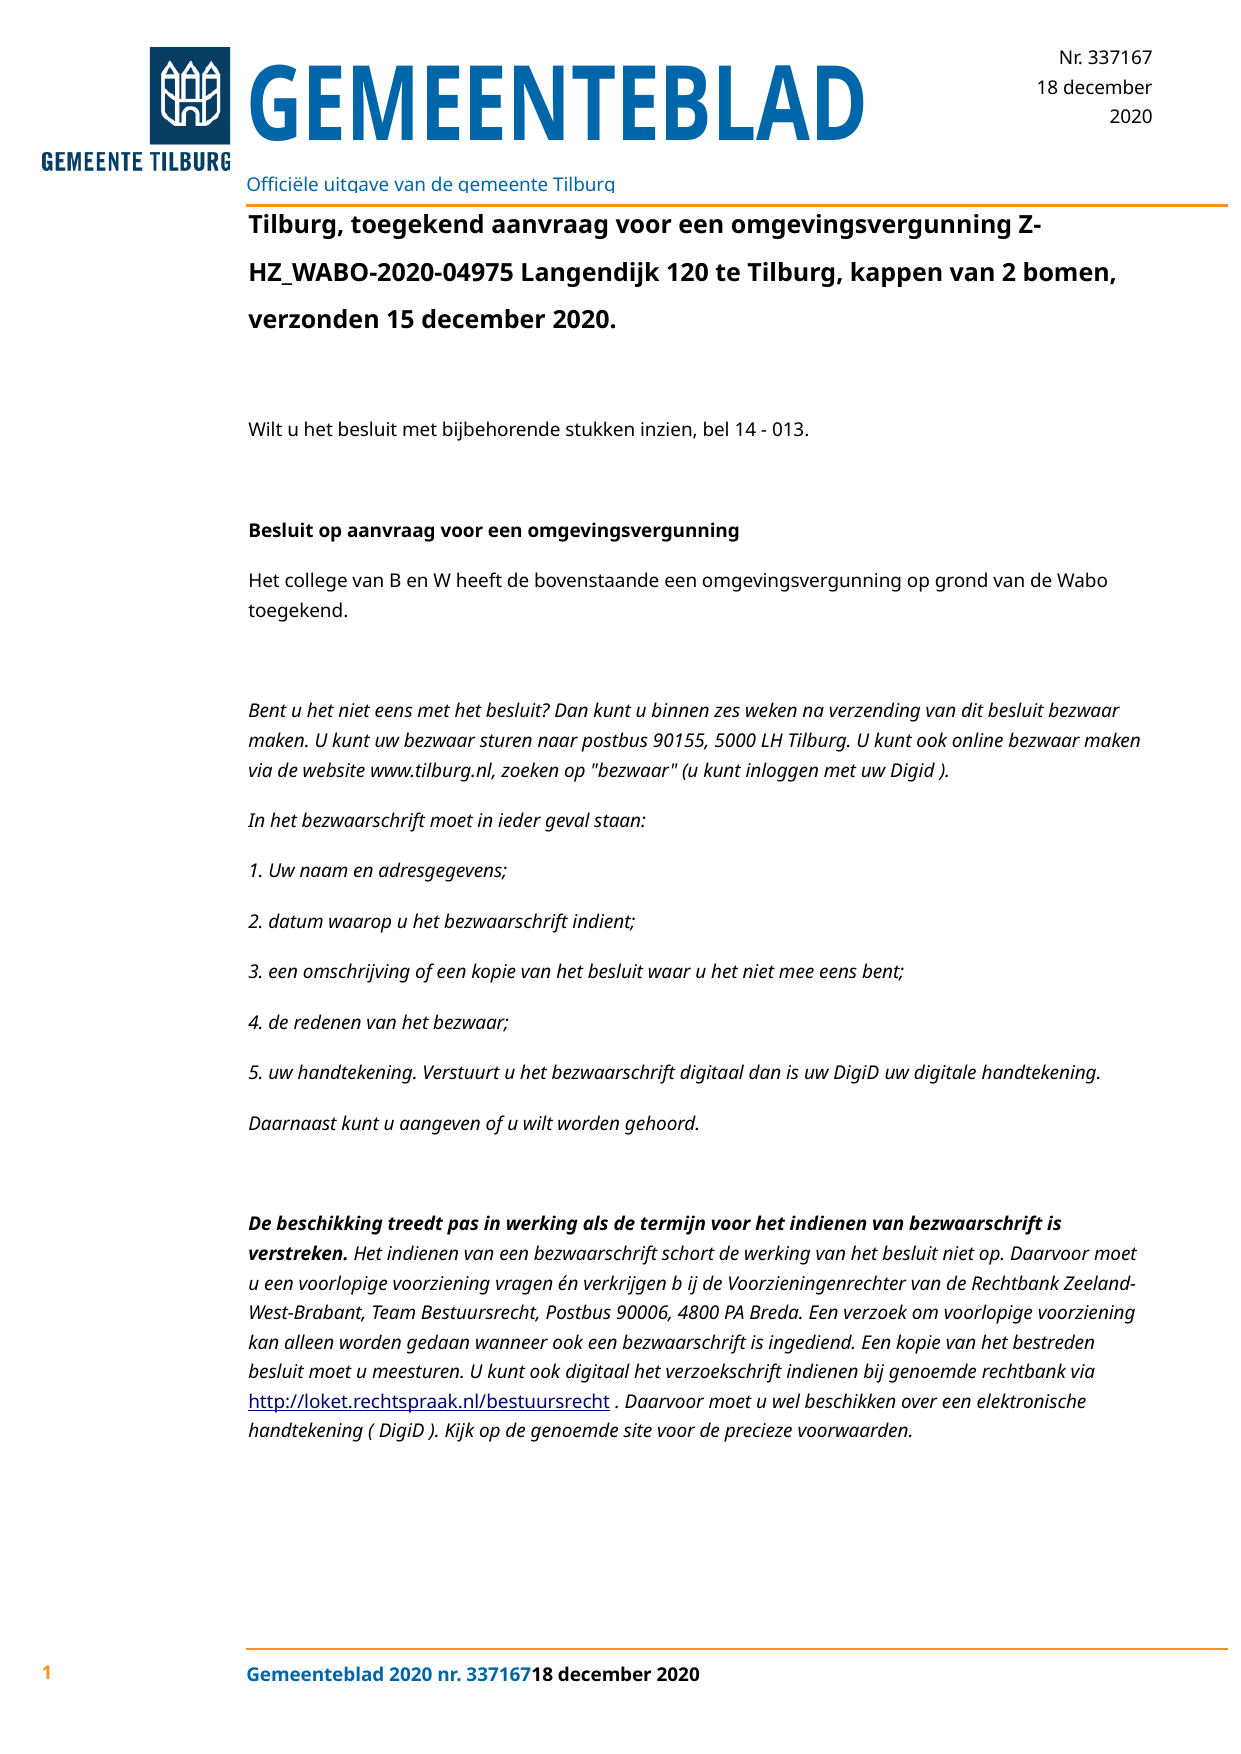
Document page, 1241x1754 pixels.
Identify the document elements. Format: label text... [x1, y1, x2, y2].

text De beschikking treedt pas in werking als de termijn voor het indienen van bezwaarschrift is verstreken. Het indienen van een bezwaarschrift schort de werking van het besluit niet op. Daarvoor moet u een voorlopige voorziening vragen én verkrijgen b ij de Voorzieningenrechter van de Rechtbank Zeeland-West-Brabant, Team Bestuursrecht, Postbus 90006, 4800 PA Breda. Een verzoek om voorlopige voorziening kan alleen worden gedaan wanneer ook een bezwaarschrift is ingediend. Een kopie van het bestreden besluit moet u meesturen. U kunt ook digitaal het verzoekschrift indienen bij genoemde rechtbank via http://loket.rechtspraak.nl/bestuursrecht . Daarvoor moet u wel beschikken over een elektronische handtekening ( DigiD ). Kijk op de genoemde site voor de precieze voorwaarden. [248, 1211, 1152, 1443]
text In het bezwaarschrift moet in ieder geval staan: [248, 807, 1152, 833]
text Bent u het niet eens met het besluit? Dan kunt u binnen zes weken na verzending van dit besluit bezwaar maken. U kunt uw bezwaar sturen naar postbus 90155, 5000 LH Tilburg. U kunt ook online bezwaar maken via de website www.tilburg.nl, zoeken op "bezwaar" (u kunt inloggen met uw Digid ). [248, 698, 1152, 782]
text 4. de redenen van het bezwaar; [248, 1009, 1152, 1034]
text Besluit op aanvraag voor een omgevingsvergunning [248, 517, 1152, 542]
text Wilt u het besluit met bijbehorende stukken inzien, bel 14 - 013. [248, 416, 1152, 442]
text 3. een omschrijving of een kopie van het besluit waar u het niet mee eens bent; [248, 958, 1152, 984]
text Tilburg, toegekend aanvraag voor een omgevingsvergunning Z-HZ_WABO-2020-04975 Langendijk 120 te Tilburg, kappen van 2 bomen, verzonden 15 december 2020. [248, 207, 1152, 336]
text Daarnaast kunt u aangeven of u wilt worden gehoord. [248, 1110, 1152, 1135]
text 1. Uw naam en adresgegevens; [248, 858, 1152, 883]
text 5. uw handtekening. Verstuurt u het bezwaarschrift digitaal dan is uw DigiD uw digitale handtekening. [248, 1059, 1152, 1085]
text 2. datum waarop u het bezwaarschrift indient; [248, 908, 1152, 934]
text Het college van B en W heeft de bovenstaande een omgevingsvergunning op grond van de Wabo toegekend. [248, 567, 1152, 622]
picture [41, 47, 231, 172]
